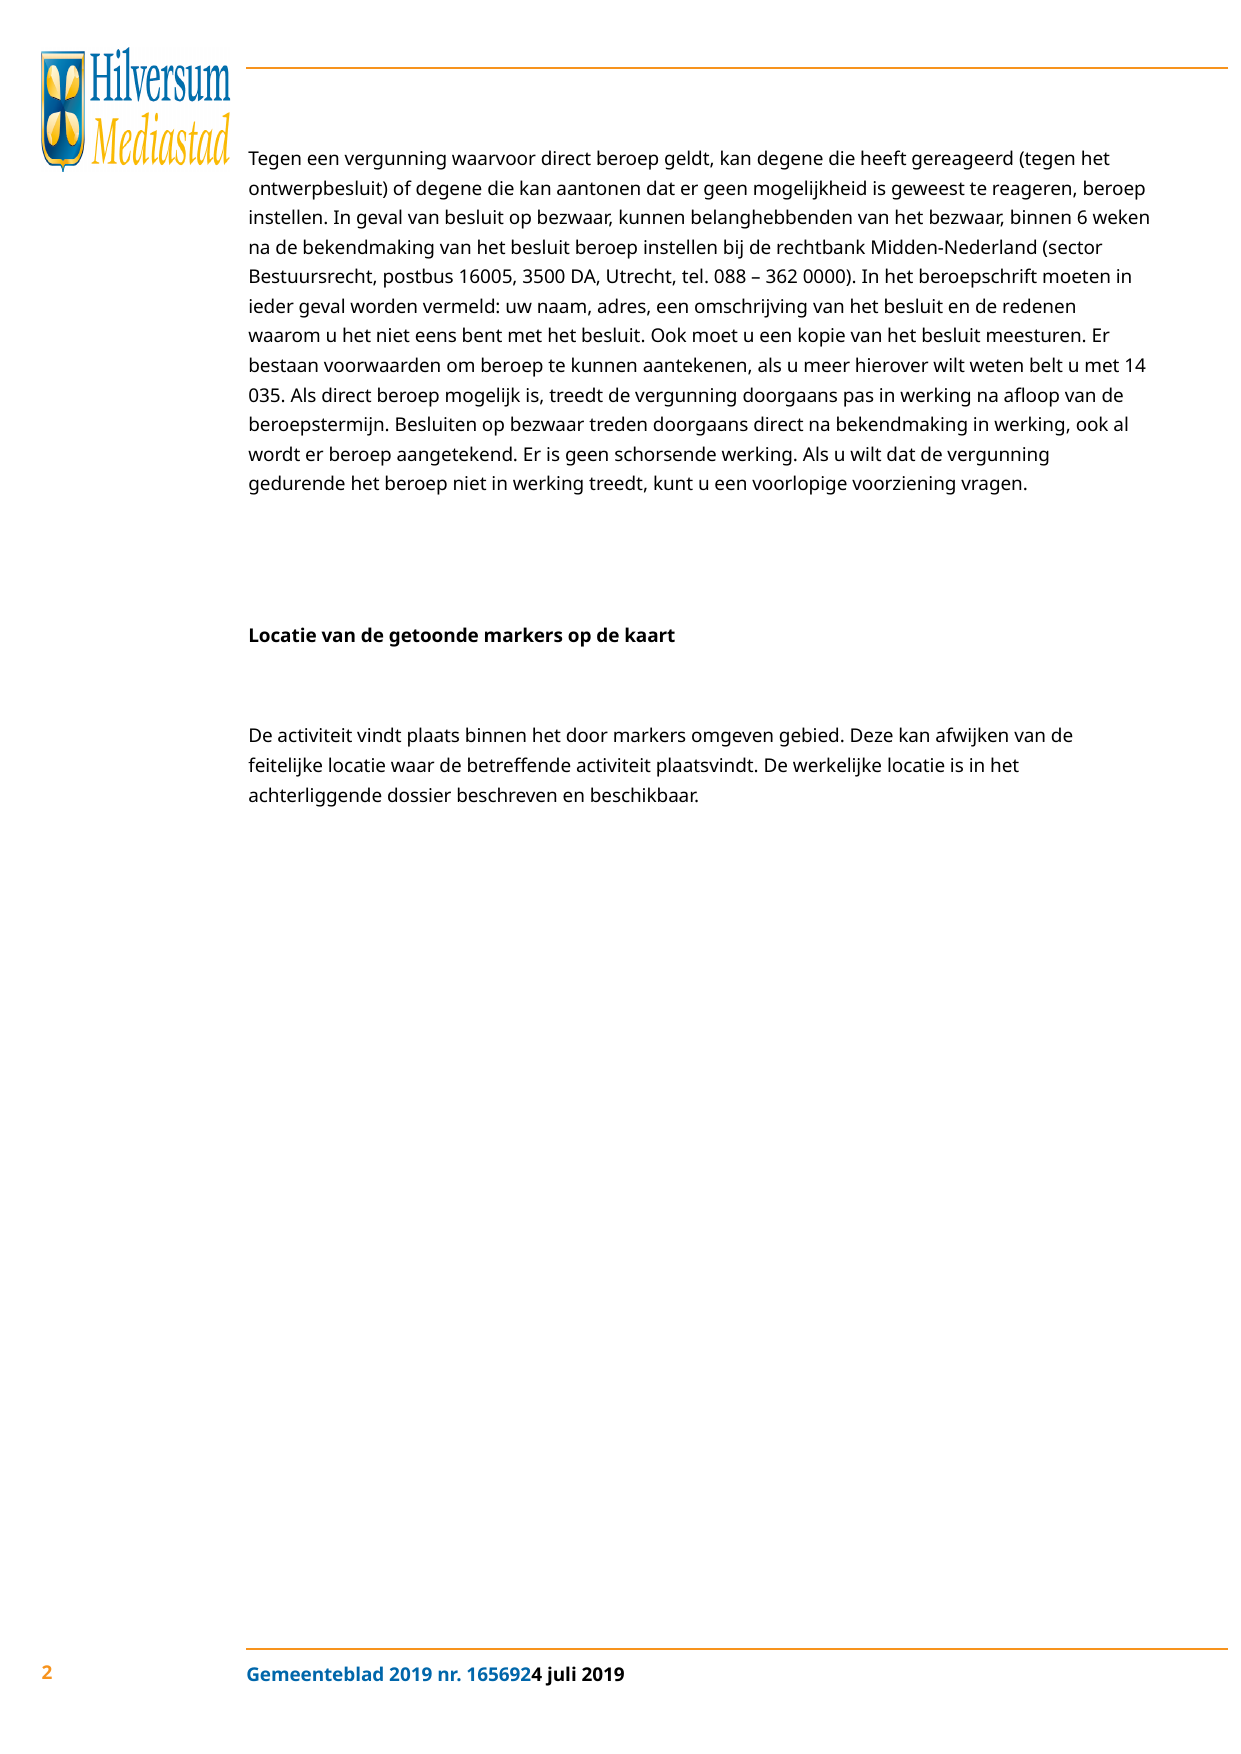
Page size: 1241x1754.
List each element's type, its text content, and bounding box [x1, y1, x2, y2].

text Tegen een vergunning waarvoor direct beroep geldt, kan degene die heeft gereageerd (tegen het ontwerpbesluit) of degene die kan aantonen dat er geen mogelijkheid is geweest te reageren, beroep instellen. In geval van besluit op bezwaar, kunnen belanghebbenden van het bezwaar, binnen 6 weken na de bekendmaking van het besluit beroep instellen bij de rechtbank Midden-Nederland (sector Bestuursrecht, postbus 16005, 3500 DA, Utrecht, tel. 088 – 362 0000). In het beroepschrift moeten in ieder geval worden vermeld: uw naam, adres, een omschrijving van het besluit en de redenen waarom u het niet eens bent met het besluit. Ook moet u een kopie van het besluit meesturen. Er bestaan voorwaarden om beroep te kunnen aantekenen, als u meer hierover wilt weten belt u met 14 035. Als direct beroep mogelijk is, treedt de vergunning doorgaans pas in werking na afloop van de beroepstermijn. Besluiten op bezwaar treden doorgaans direct na bekendmaking in werking, ook al wordt er beroep aangetekend. Er is geen schorsende werking. Als u wilt dat de vergunning gedurende het beroep niet in werking treedt, kunt u een voorlopige voorziening vragen. [248, 145, 1152, 496]
picture [41, 47, 231, 172]
text De activiteit vindt plaats binnen het door markers omgeven gebied. Deze kan afwijken van de feitelijke locatie waar de betreffende activiteit plaatsvindt. De werkelijke locatie is in het achterliggende dossier beschreven en beschikbaar. [248, 723, 1152, 808]
text Locatie van de getoonde markers op de kaart [248, 622, 1152, 648]
